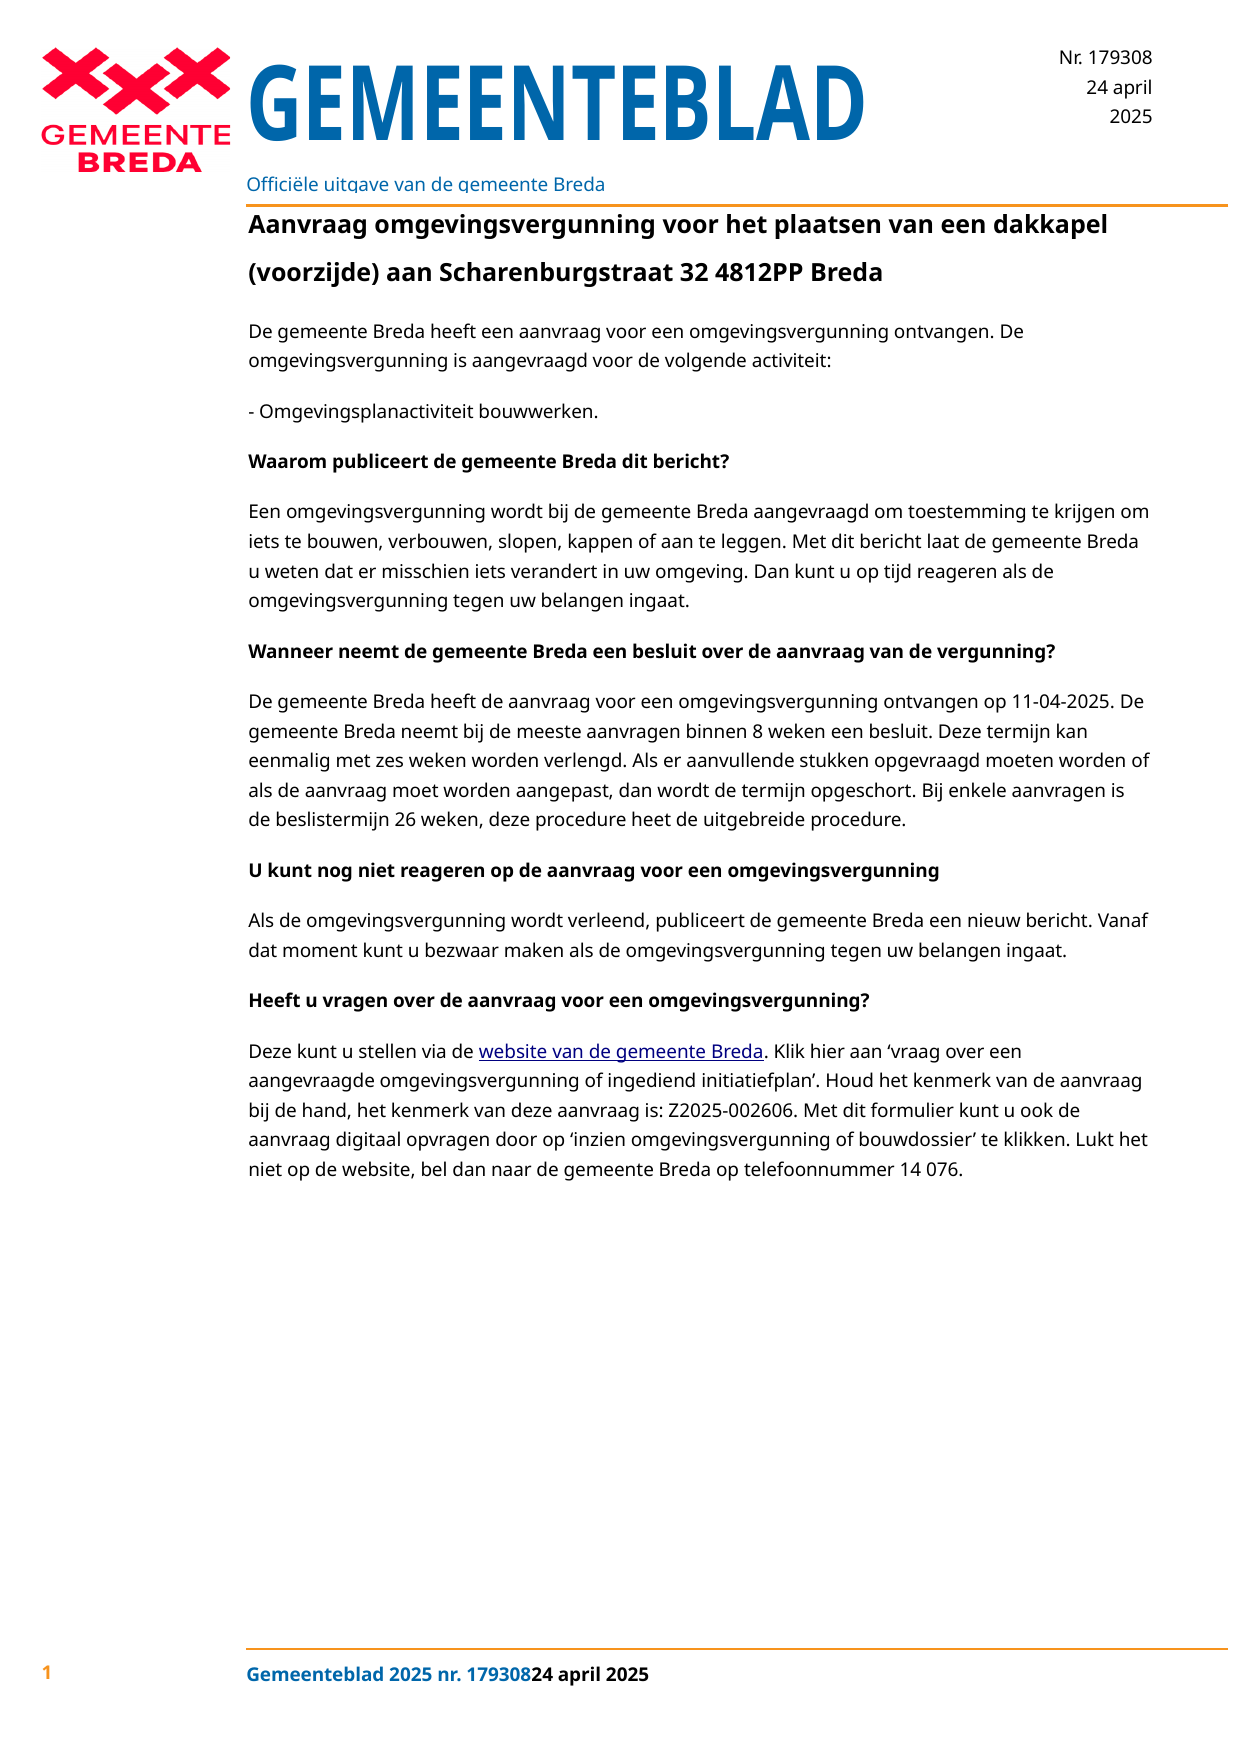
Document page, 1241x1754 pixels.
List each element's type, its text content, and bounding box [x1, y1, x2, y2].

text Aanvraag omgevingsvergunning voor het plaatsen van een dakkapel (voorzijde) aan Scharenburgstraat 32 4812PP Breda [248, 207, 1152, 288]
text De gemeente Breda heeft de aanvraag voor een omgevingsvergunning ontvangen op 11-04-2025. De gemeente Breda neemt bij de meeste aanvragen binnen 8 weken een besluit. Deze termijn kan eenmalig met zes weken worden verlengd. Als er aanvullende stukken opgevraagd moeten worden of als de aanvraag moet worden aangepast, dan wordt de termijn opgeschort. Bij enkele aanvragen is de beslistermijn 26 weken, deze procedure heet de uitgebreide procedure. [248, 688, 1152, 832]
text - Omgevingsplanactiviteit bouwwerken. [248, 398, 1152, 424]
picture [41, 47, 231, 172]
text Wanneer neemt de gemeente Breda een besluit over de aanvraag van de vergunning? [248, 638, 1152, 664]
text De gemeente Breda heeft een aanvraag voor een omgevingsvergunning ontvangen. De omgevingsvergunning is aangevraagd voor de volgende activiteit: [248, 318, 1152, 373]
text Waarom publiceert de gemeente Breda dit bericht? [248, 448, 1152, 474]
text Een omgevingsvergunning wordt bij de gemeente Breda aangevraagd om toestemming te krijgen om iets te bouwen, verbouwen, slopen, kappen of aan te leggen. Met dit bericht laat de gemeente Breda u weten dat er misschien iets verandert in uw omgeving. Dan kunt u op tijd reageren als de omgevingsvergunning tegen uw belangen ingaat. [248, 499, 1152, 613]
text Als de omgevingsvergunning wordt verleend, publiceert de gemeente Breda een nieuw bericht. Vanaf dat moment kunt u bezwaar maken als de omgevingsvergunning tegen uw belangen ingaat. [248, 907, 1152, 963]
text U kunt nog niet reageren op de aanvraag voor een omgevingsvergunning [248, 857, 1152, 883]
text Deze kunt u stellen via de website van de gemeente Breda. Klik hier aan ‘vraag over een aangevraagde omgevingsvergunning of ingediend initiatiefplan’. Houd het kenmerk van de aanvraag bij de hand, het kenmerk van deze aanvraag is: Z2025-002606. Met dit formulier kunt u ook de aanvraag digitaal opvragen door op ‘inzien omgevingsvergunning of bouwdossier’ te klikken. Lukt het niet op de website, bel dan naar de gemeente Breda op telefoonnummer 14 076. [248, 1038, 1152, 1182]
text Heeft u vragen over de aanvraag voor een omgevingsvergunning? [248, 987, 1152, 1013]
